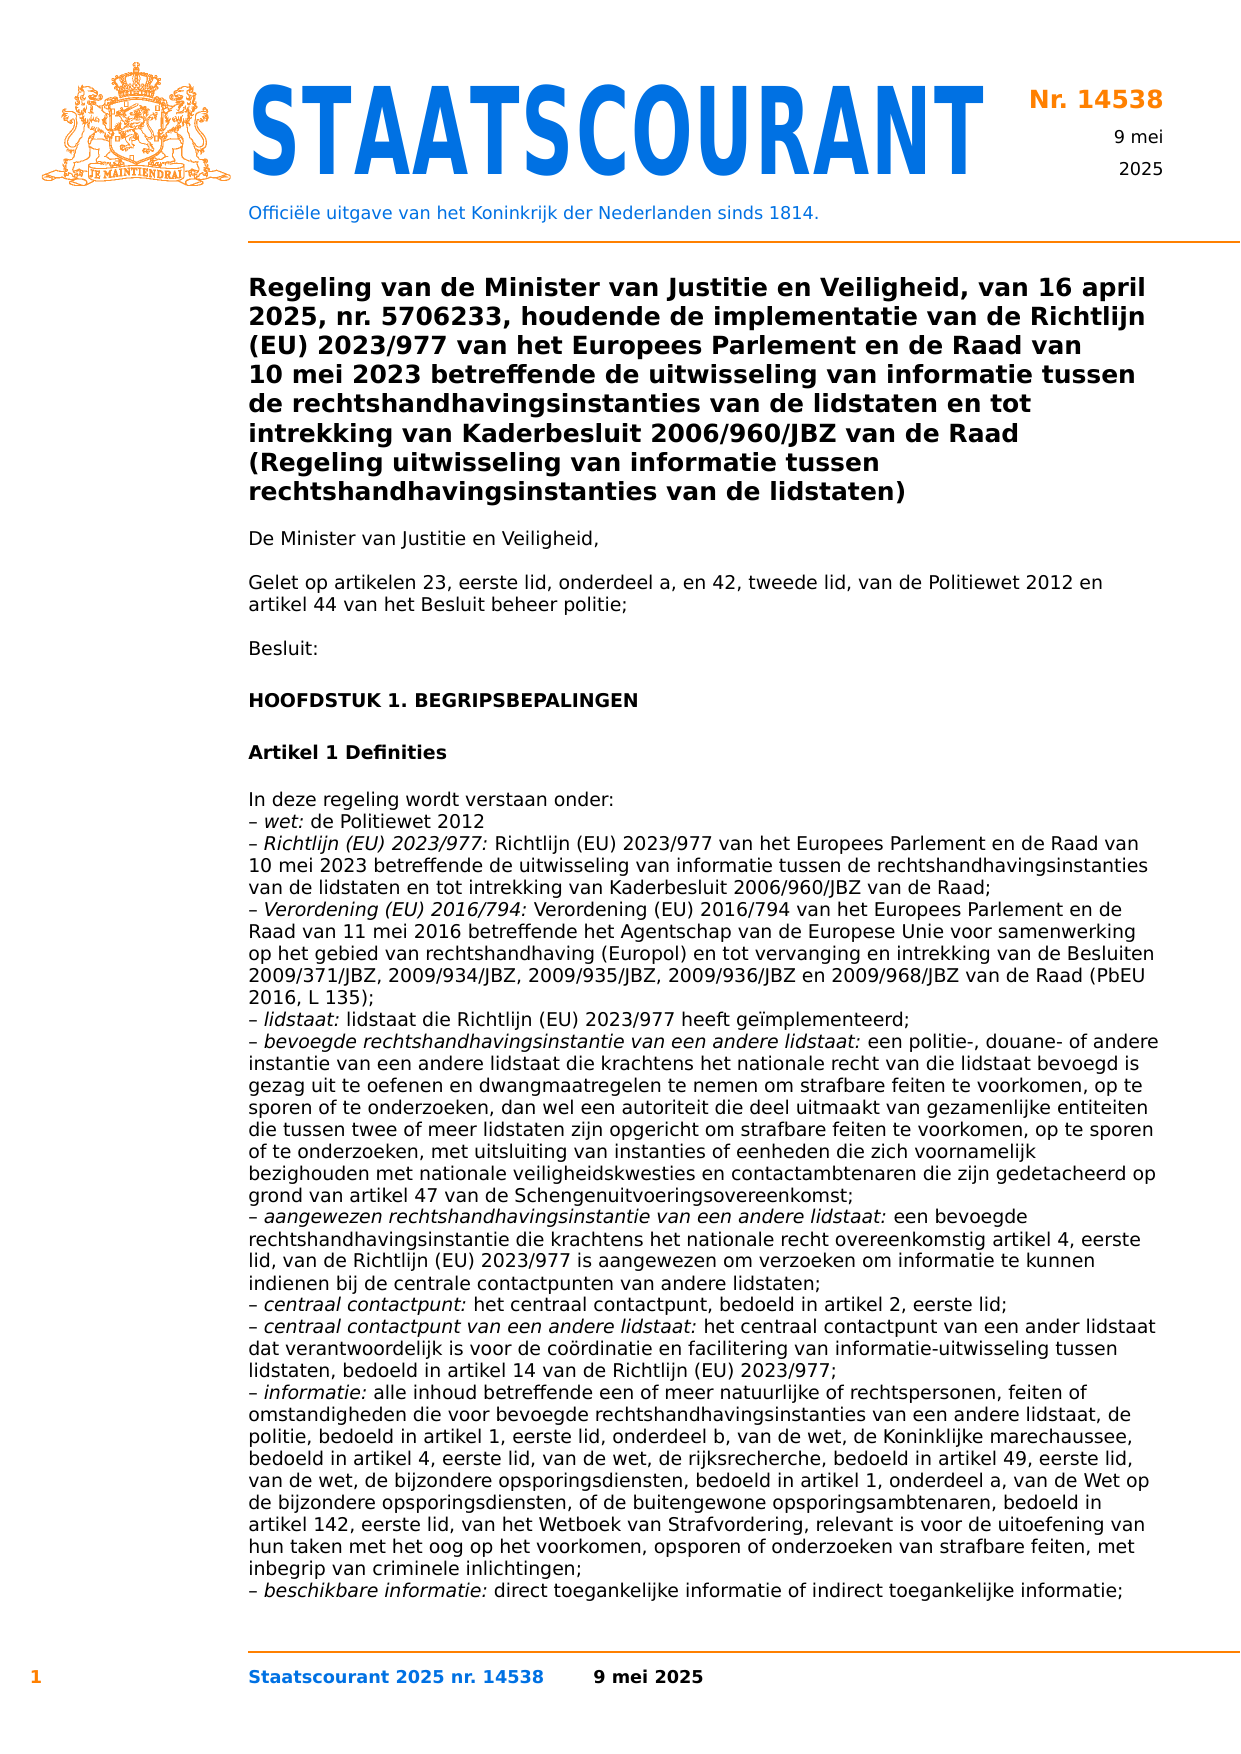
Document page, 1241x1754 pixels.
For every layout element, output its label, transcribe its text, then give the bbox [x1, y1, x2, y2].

table_cell 9 mei [998, 121, 1240, 153]
subtitle HOOFDSTUK 1. BEGRIPSBEPALINGEN [248, 690, 1163, 712]
text – centraal contactpunt: het centraal contactpunt, bedoeld in artikel 2, eerste lid; [248, 1294, 1163, 1316]
text De Minister van Justitie en Veiligheid, [248, 528, 1163, 550]
text Gelet op artikelen 23, eerste lid, onderdeel a, en 42, tweede lid, van de Politiewet 2012 en artikel 44 van het Besluit beheer politie; [248, 572, 1163, 616]
table_header [25, 62, 248, 241]
text – Richtlijn (EU) 2023/977: Richtlijn (EU) 2023/977 van het Europees Parlement en de Raad van 10 mei 2023 betreffende de uitwisseling van informatie tussen de rechtshandhavingsinstanties van de lidstaten en tot intrekking van Kaderbesluit 2006/960/JBZ van de Raad; [248, 833, 1163, 899]
text – informatie: alle inhoud betreffende een of meer natuurlijke of rechtspersonen, feiten of omstandigheden die voor bevoegde rechtshandhavingsinstanties van een andere lidstaat, de politie, bedoeld in artikel 1, eerste lid, onderdeel b, van de wet, de Koninklijke marechaussee, bedoeld in artikel 4, eerste lid, van de wet, de rijksrecherche, bedoeld in artikel 49, eerste lid, van de wet, de bijzondere opsporingsdiensten, bedoeld in artikel 1, onderdeel a, van de Wet op de bijzondere opsporingsdiensten, of de buitengewone opsporingsambtenaren, bedoeld in artikel 142, eerste lid, van het Wetboek van Strafvordering, relevant is voor de uitoefening van hun taken met het oog op het voorkomen, opsporen of onderzoeken van strafbare feiten, met inbegrip van criminele inlichtingen; [248, 1382, 1163, 1580]
table_cell Officiële uitgave van het Koninkrijk der Nederlanden sinds 1814. [248, 203, 1240, 241]
subtitle Artikel 1 Definities [248, 742, 1163, 764]
text – bevoegde rechtshandhavingsinstantie van een andere lidstaat: een politie-, douane- of andere instantie van een andere lidstaat die krachtens het nationale recht van die lidstaat bevoegd is gezag uit te oefenen en dwangmaatregelen te nemen om strafbare feiten te voorkomen, op te sporen of te onderzoeken, dan wel een autoriteit die deel uitmaakt van gezamenlijke entiteiten die tussen twee of meer lidstaten zijn opgericht om strafbare feiten te voorkomen, op te sporen of te onderzoeken, met uitsluiting van instanties of eenheden die zich voornamelijk bezighouden met nationale veiligheidskwesties en contactambtenaren die zijn gedetacheerd op grond van artikel 47 van de Schengenuitvoeringsovereenkomst; [248, 1031, 1163, 1206]
text Besluit: [248, 638, 1163, 660]
table_header Nr. 14538 [998, 62, 1240, 121]
text – centraal contactpunt van een andere lidstaat: het centraal contactpunt van een ander lidstaat dat verantwoordelijk is voor de coördinatie en facilitering van informatie-uitwisseling tussen lidstaten, bedoeld in artikel 14 van de Richtlijn (EU) 2023/977; [248, 1316, 1163, 1382]
table_cell 2025 [998, 153, 1240, 203]
text – lidstaat: lidstaat die Richtlijn (EU) 2023/977 heeft geïmplementeerd; [248, 1009, 1163, 1031]
text – wet: de Politiewet 2012 [248, 811, 1163, 833]
subtitle Regeling van de Minister van Justitie en Veiligheid, van 16 april 2025, nr. 5706233, houdende de implementatie van de Richtlijn (EU) 2023/977 van het Europees Parlement en de Raad van 10 mei 2023 betreffende de uitwisseling van informatie tussen de rechtshandhavingsinstanties van de lidstaten en tot intrekking van Kaderbesluit 2006/960/JBZ van de Raad (Regeling uitwisseling van informatie tussen rechtshandhavingsinstanties van de lidstaten) [248, 273, 1163, 506]
text – beschikbare informatie: direct toegankelijke informatie of indirect toegankelijke informatie; [248, 1580, 1163, 1602]
table_header STAATSCOURANT [248, 62, 998, 203]
text – Verordening (EU) 2016/794: Verordening (EU) 2016/794 van het Europees Parlement en de Raad van 11 mei 2016 betreffende het Agentschap van de Europese Unie voor samenwerking op het gebied van rechtshandhaving (Europol) en tot vervanging en intrekking van de Besluiten 2009/371/JBZ, 2009/934/JBZ, 2009/935/JBZ, 2009/936/JBZ en 2009/968/JBZ van de Raad (PbEU 2016, L 135); [248, 899, 1163, 1009]
text In deze regeling wordt verstaan onder: [248, 789, 1163, 811]
picture [41, 62, 231, 186]
text – aangewezen rechtshandhavingsinstantie van een andere lidstaat: een bevoegde rechtshandhavingsinstantie die krachtens het nationale recht overeenkomstig artikel 4, eerste lid, van de Richtlijn (EU) 2023/977 is aangewezen om verzoeken om informatie te kunnen indienen bij de centrale contactpunten van andere lidstaten; [248, 1206, 1163, 1294]
